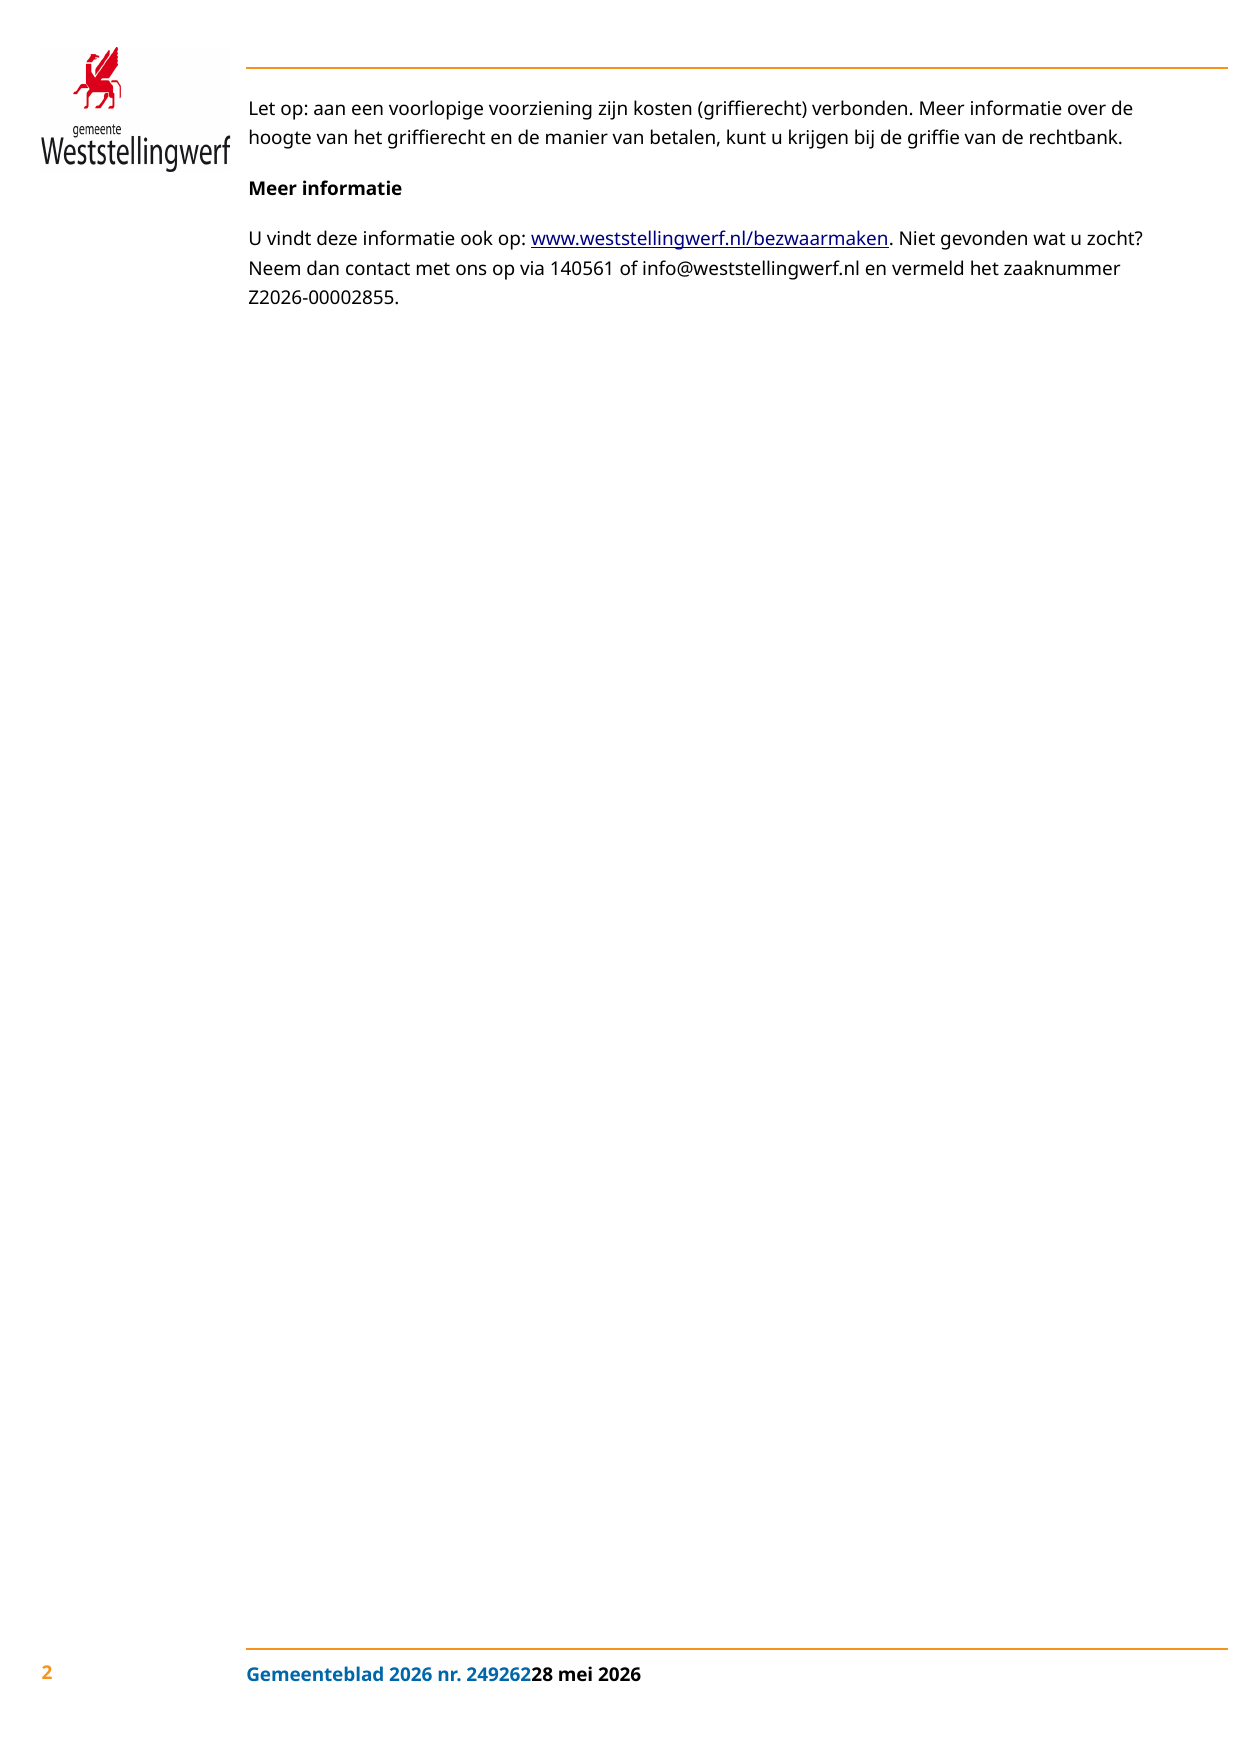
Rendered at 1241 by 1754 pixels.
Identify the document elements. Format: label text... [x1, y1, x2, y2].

text U vindt deze informatie ook op: www.weststellingwerf.nl/bezwaarmaken. Niet gevonden wat u zocht? Neem dan contact met ons op via 140561 of info@weststellingwerf.nl en vermeld het zaaknummer Z2026-00002855. [248, 225, 1152, 310]
picture [41, 47, 231, 172]
text Let op: aan een voorlopige voorziening zijn kosten (griffierecht) verbonden. Meer informatie over de hoogte van het griffierecht en de manier van betalen, kunt u krijgen bij de griffie van de rechtbank. [248, 95, 1152, 150]
text Meer informatie [248, 175, 1152, 201]
